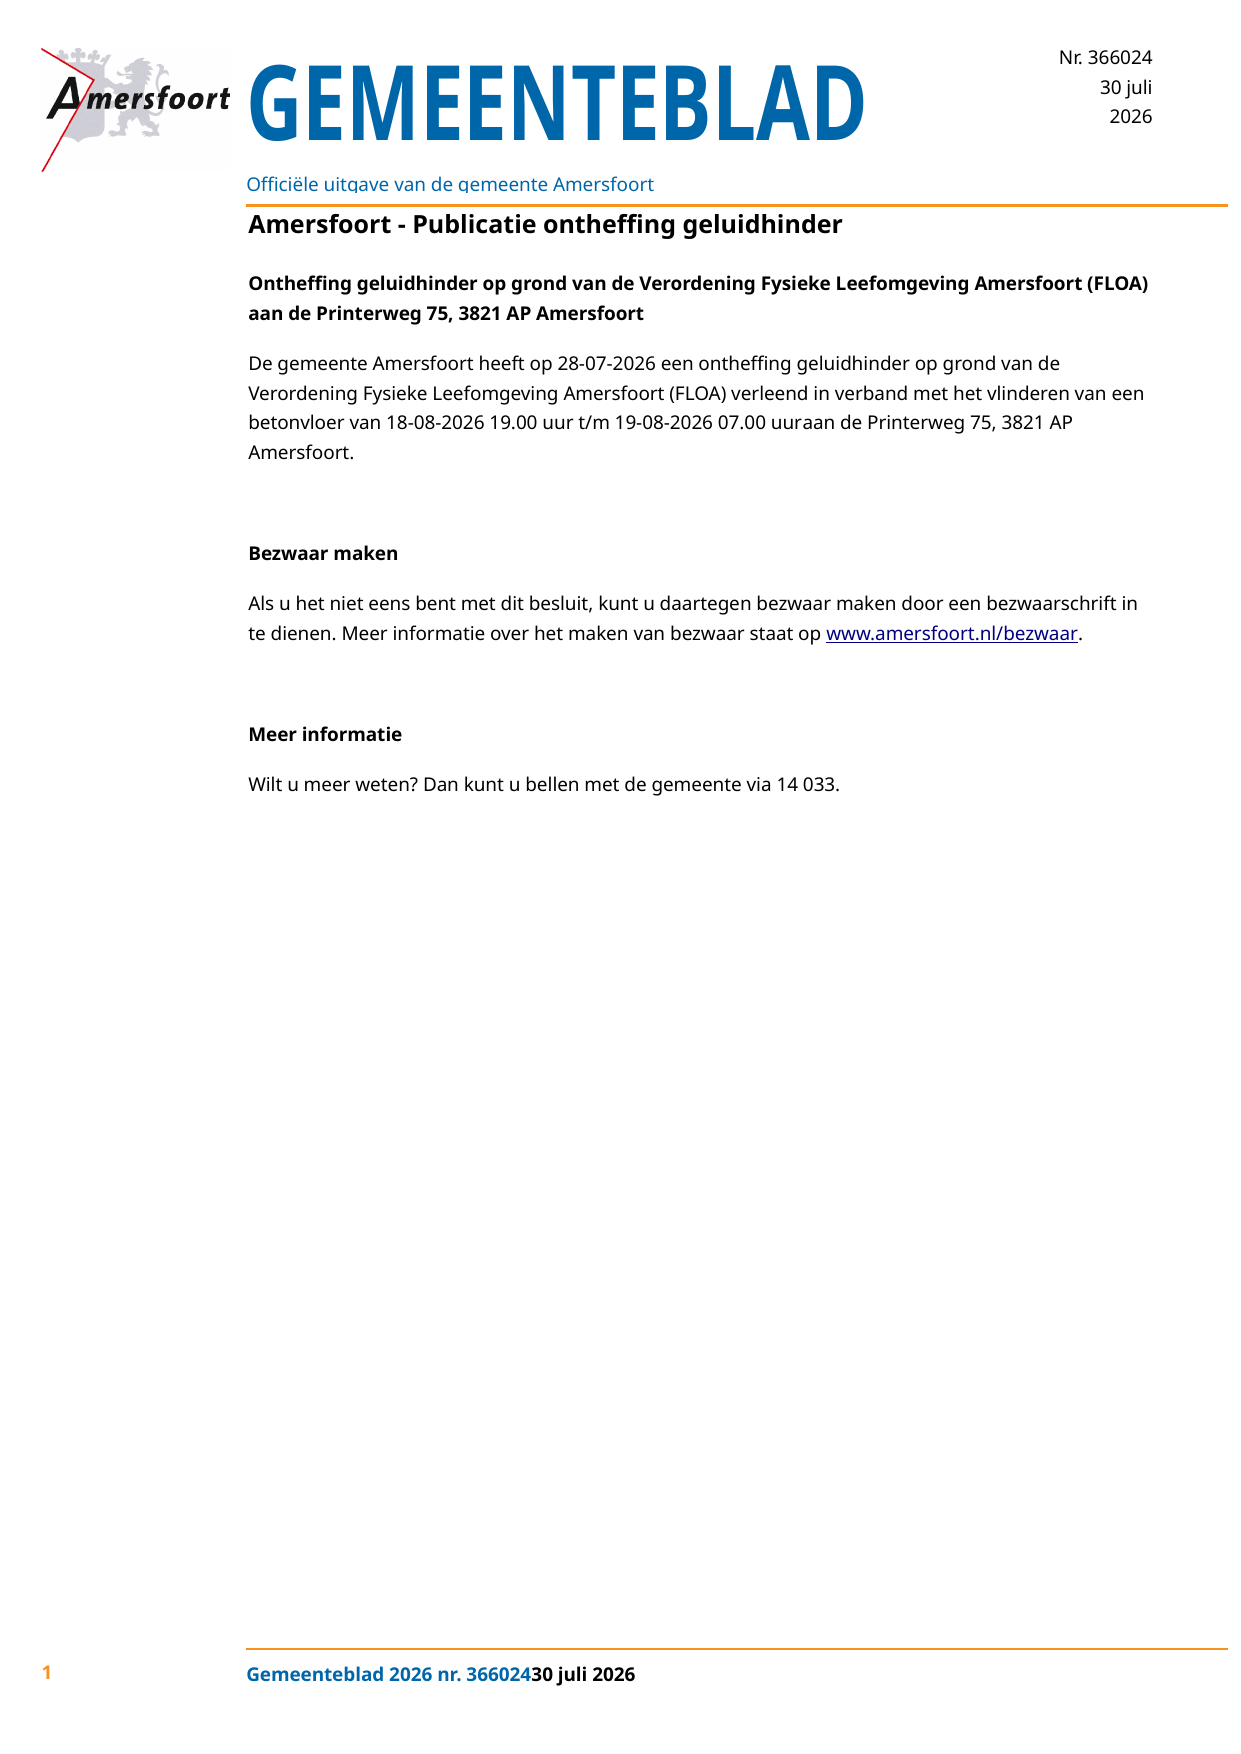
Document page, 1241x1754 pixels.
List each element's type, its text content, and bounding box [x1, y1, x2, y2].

text Amersfoort - Publicatie ontheffing geluidhinder [248, 207, 1152, 241]
text Meer informatie [248, 721, 1152, 746]
text Ontheffing geluidhinder op grond van de Verordening Fysieke Leefomgeving Amersfoort (FLOA) aan de Printerweg 75, 3821 AP Amersfoort [248, 270, 1152, 326]
text Wilt u meer weten? Dan kunt u bellen met de gemeente via 14 033. [248, 771, 1152, 797]
text Bezwaar maken [248, 540, 1152, 566]
text De gemeente Amersfoort heeft op 28-07-2026 een ontheffing geluidhinder op grond van de Verordening Fysieke Leefomgeving Amersfoort (FLOA) verleend in verband met het vlinderen van een betonvloer van 18-08-2026 19.00 uur t/m 19-08-2026 07.00 uuraan de Printerweg 75, 3821 AP Amersfoort. [248, 350, 1152, 465]
text Als u het niet eens bent met dit besluit, kunt u daartegen bezwaar maken door een bezwaarschrift in te dienen. Meer informatie over het maken van bezwaar staat op www.amersfoort.nl/bezwaar. [248, 590, 1152, 646]
picture [41, 47, 231, 172]
